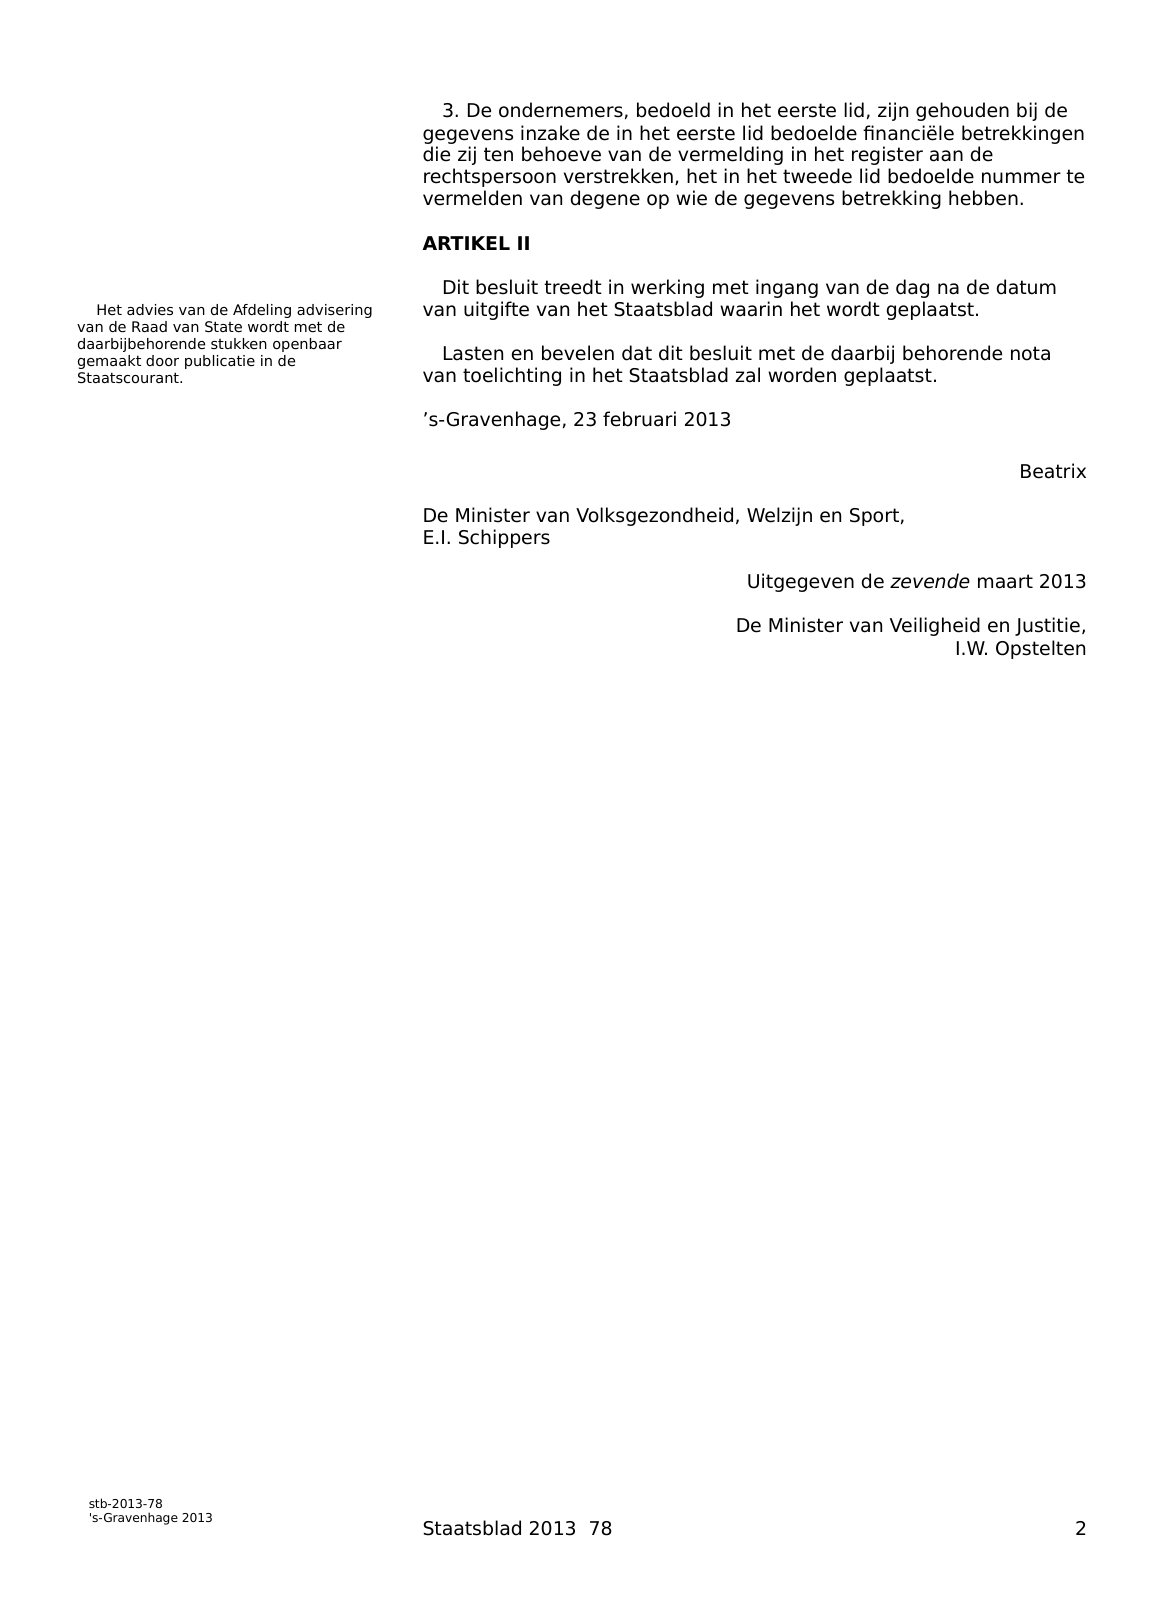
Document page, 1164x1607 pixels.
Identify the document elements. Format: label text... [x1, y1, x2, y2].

text stb-2013-78 [88, 1497, 323, 1511]
text Lasten en bevelen dat dit besluit met de daarbij behorende nota van toelichting in het Staatsblad zal worden geplaatst. [422, 343, 1087, 387]
text Dit besluit treedt in werking met ingang van de dag na de datum van uitgifte van het Staatsblad waarin het wordt geplaatst. [422, 277, 1087, 321]
text De Minister van Volksgezondheid, Welzijn en Sport, E.I. Schippers [422, 505, 1087, 549]
text Beatrix [422, 461, 1087, 483]
text Uitgegeven de zevende maart 2013 [422, 571, 1087, 593]
subtitle ARTIKEL II [422, 232, 1087, 254]
text ’s-Gravenhage, 23 februari 2013 [422, 409, 1087, 431]
text Het advies van de Afdeling advisering van de Raad van State wordt met de daarbijbehorende stukken openbaar gemaakt door publicatie in de Staatscourant. [77, 302, 396, 387]
text 's-Gravenhage 2013 [88, 1511, 323, 1525]
text 3. De ondernemers, bedoeld in het eerste lid, zijn gehouden bij de gegevens inzake de in het eerste lid bedoelde financiële betrekkingen die zij ten behoeve van de vermelding in het register aan de rechtspersoon verstrekken, het in het tweede lid bedoelde nummer te vermelden van degene op wie de gegevens betrekking hebben. [422, 100, 1087, 210]
text De Minister van Veiligheid en Justitie, I.W. Opstelten [422, 615, 1087, 659]
